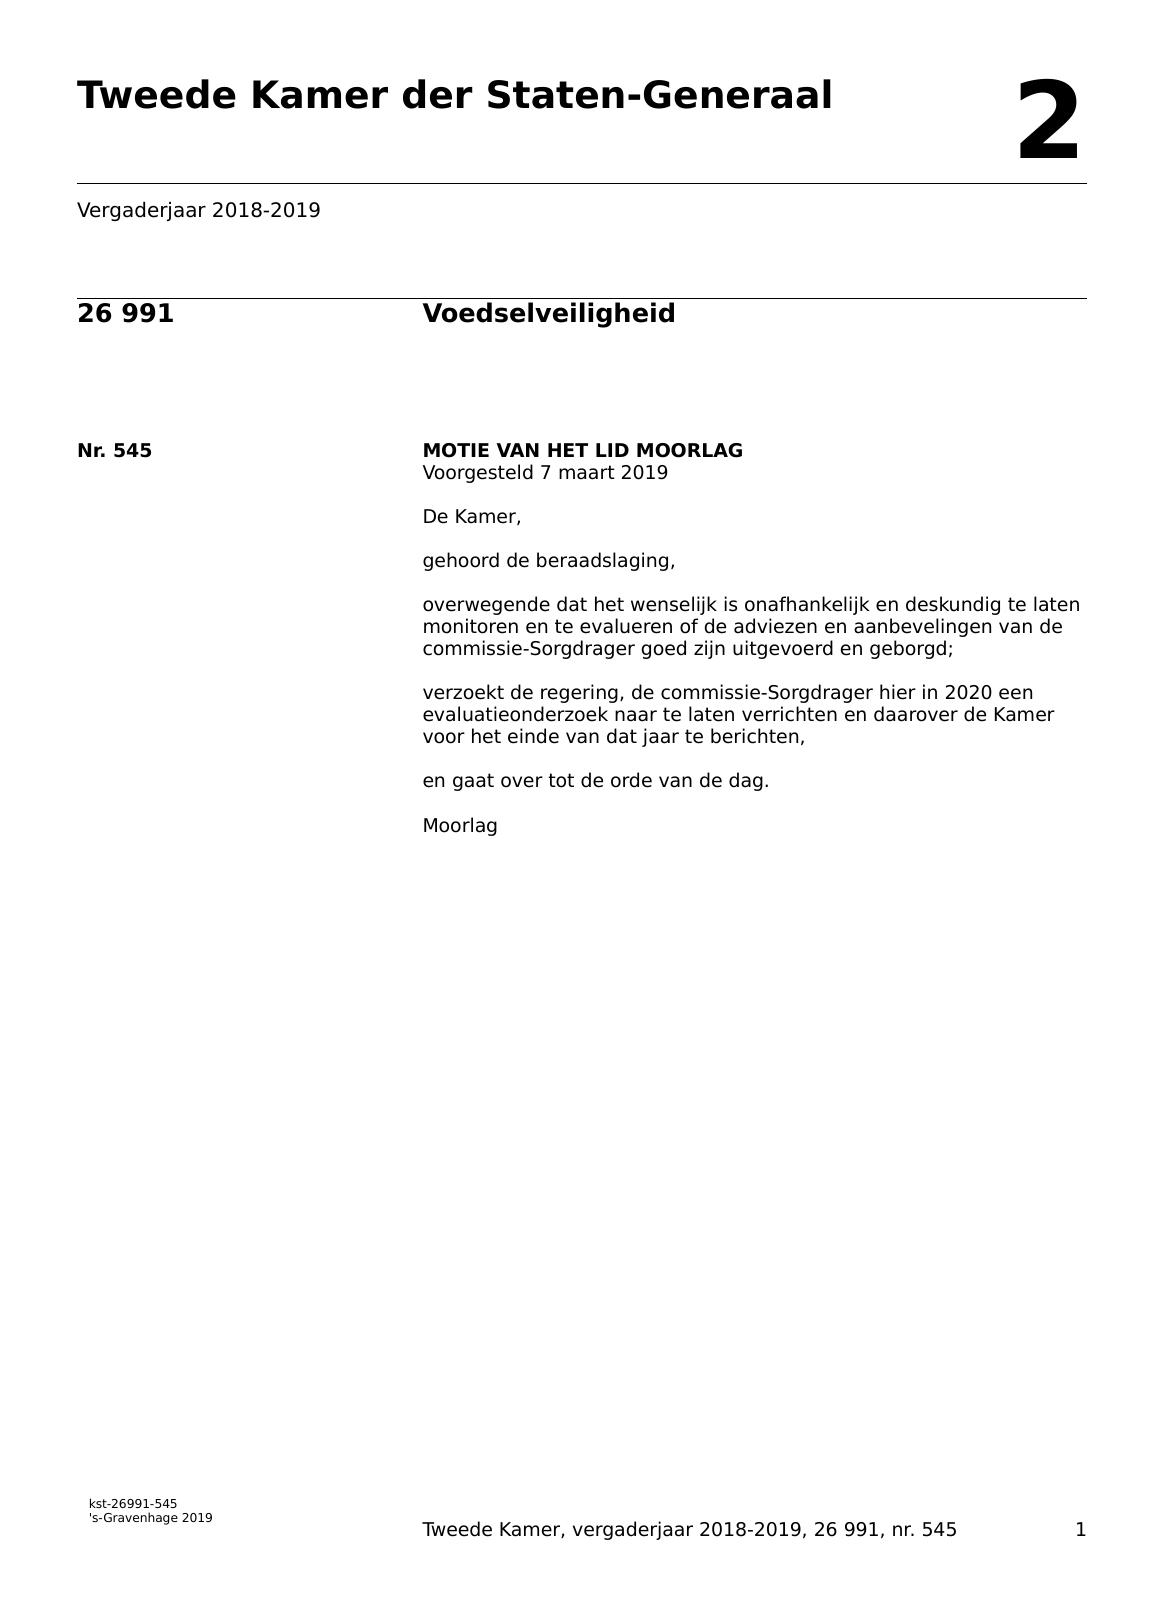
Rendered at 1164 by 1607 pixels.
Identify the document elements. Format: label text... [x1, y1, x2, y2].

text kst-26991-545 [88, 1497, 323, 1511]
text gehoord de beraadslaging, [422, 550, 1087, 572]
text Voorgesteld 7 maart 2019 [422, 462, 1087, 484]
subtitle 26 991 Voedselveiligheid [77, 299, 1087, 329]
table_header Tweede Kamer der Staten-Generaal [77, 59, 886, 183]
table_header 2 [886, 59, 1087, 183]
text 's-Gravenhage 2019 [88, 1511, 323, 1525]
text overwegende dat het wenselijk is onafhankelijk en deskundig te laten monitoren en te evalueren of de adviezen en aanbevelingen van de commissie-Sorgdrager goed zijn uitgevoerd en geborgd; [422, 594, 1087, 660]
subtitle Nr. 545 MOTIE VAN HET LID MOORLAG [77, 440, 1087, 462]
text verzoekt de regering, de commissie-Sorgdrager hier in 2020 een evaluatieonderzoek naar te laten verrichten en daarover de Kamer voor het einde van dat jaar te berichten, [422, 682, 1087, 748]
text Moorlag [422, 814, 1087, 837]
table_cell Vergaderjaar 2018-2019 [77, 184, 1087, 298]
text De Kamer, [422, 506, 1087, 528]
text en gaat over tot de orde van de dag. [422, 770, 1087, 792]
